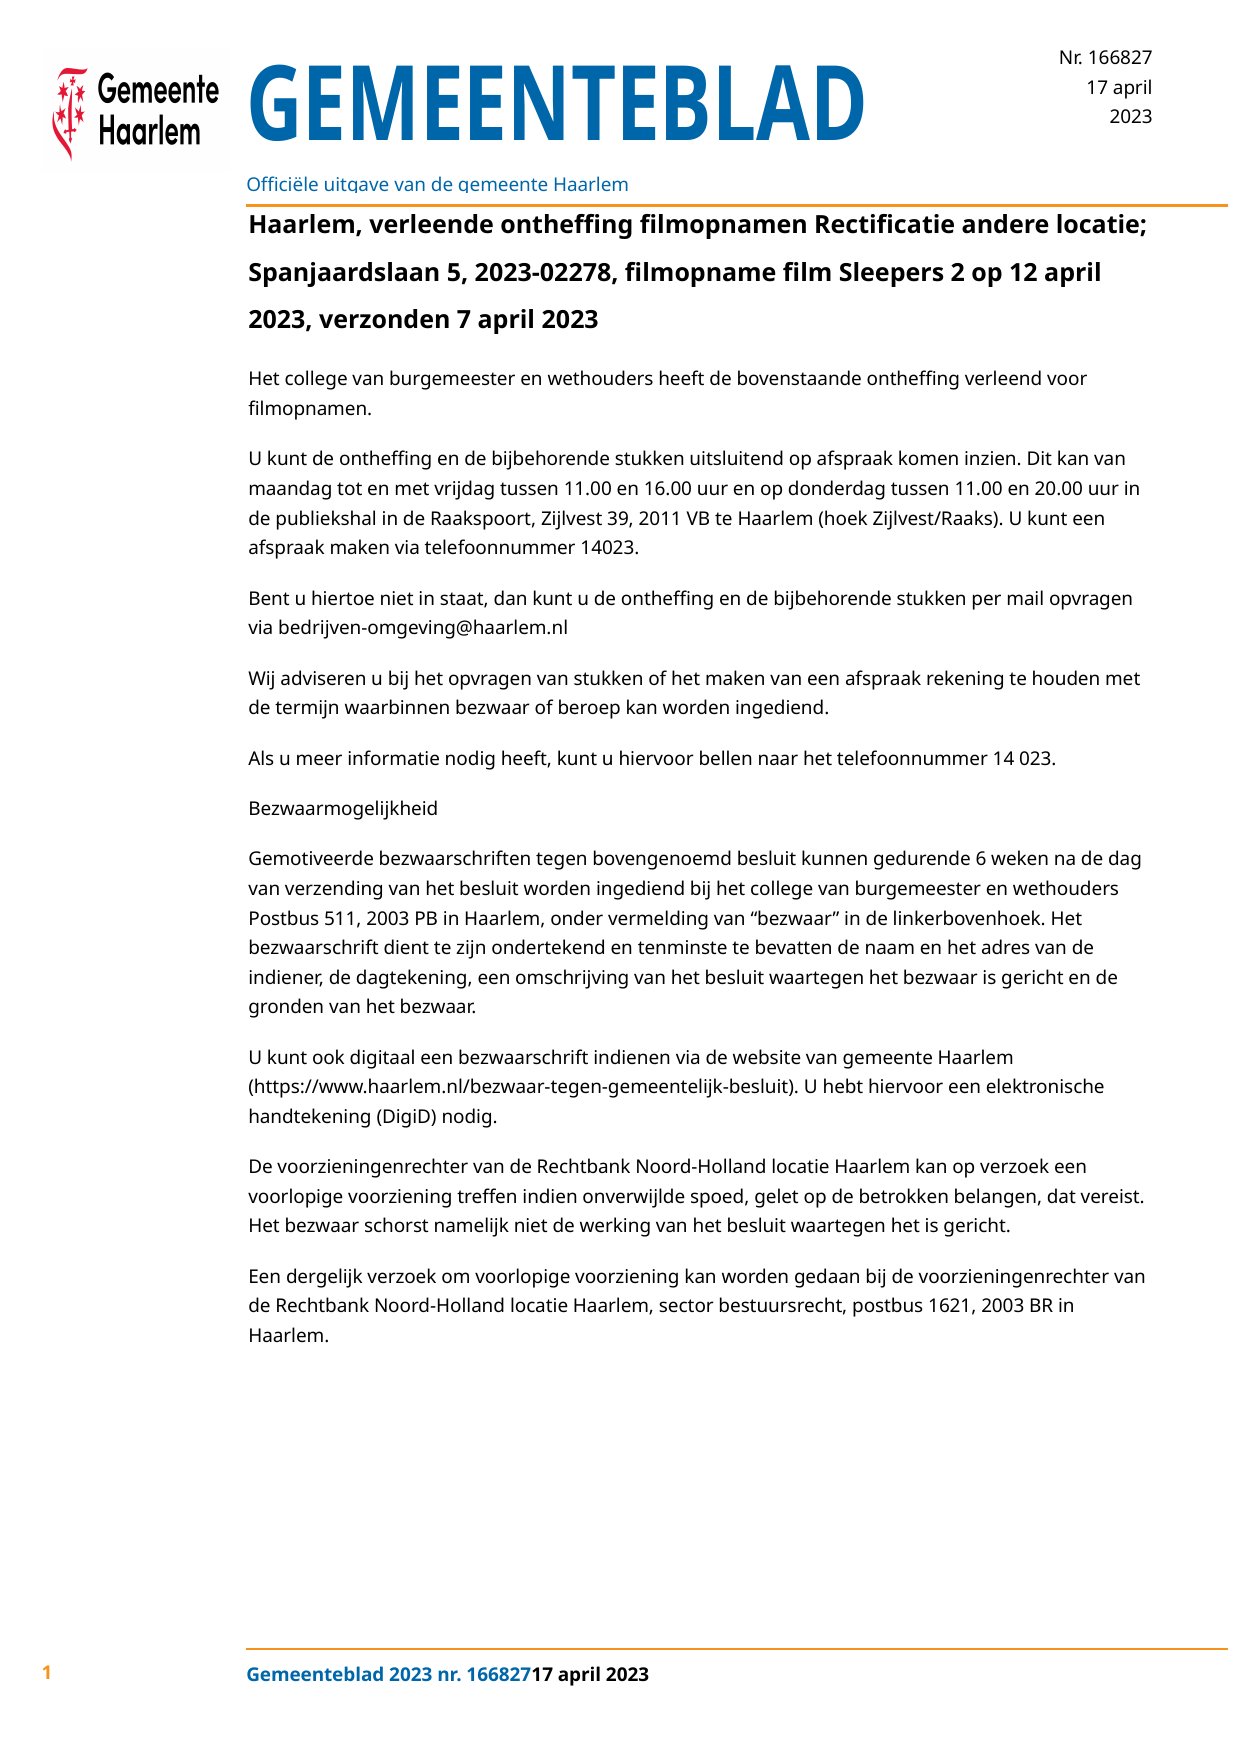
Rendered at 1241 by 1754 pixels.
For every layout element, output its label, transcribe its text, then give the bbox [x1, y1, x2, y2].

text Als u meer informatie nodig heeft, kunt u hiervoor bellen naar het telefoonnummer 14 023. [248, 745, 1152, 770]
text Gemotiveerde bezwaarschriften tegen bovengenoemd besluit kunnen gedurende 6 weken na de dag van verzending van het besluit worden ingediend bij het college van burgemeester en wethouders Postbus 511, 2003 PB in Haarlem, onder vermelding van “bezwaar” in de linkerbovenhoek. Het bezwaarschrift dient te zijn ondertekend en tenminste te bevatten de naam en het adres van de indiener, de dagtekening, een omschrijving van het besluit waartegen het bezwaar is gericht en de gronden van het bezwaar. [248, 846, 1152, 1019]
text Wij adviseren u bij het opvragen van stukken of het maken van een afspraak rekening te houden met de termijn waarbinnen bezwaar of beroep kan worden ingediend. [248, 665, 1152, 720]
text Het college van burgemeester en wethouders heeft de bovenstaande ontheffing verleend voor filmopnamen. [248, 366, 1152, 421]
text Haarlem, verleende ontheffing filmopnamen Rectificatie andere locatie; Spanjaardslaan 5, 2023-02278, filmopname film Sleepers 2 op 12 april 2023, verzonden 7 april 2023 [248, 207, 1152, 336]
text U kunt ook digitaal een bezwaarschrift indienen via de website van gemeente Haarlem (https://www.haarlem.nl/bezwaar-tegen-gemeentelijk-besluit). U hebt hiervoor een elektronische handtekening (DigiD) nodig. [248, 1044, 1152, 1129]
text U kunt de ontheffing en de bijbehorende stukken uitsluitend op afspraak komen inzien. Dit kan van maandag tot en met vrijdag tussen 11.00 en 16.00 uur en op donderdag tussen 11.00 en 20.00 uur in de publiekshal in de Raakspoort, Zijlvest 39, 2011 VB te Haarlem (hoek Zijlvest/Raaks). U kunt een afspraak maken via telefoonnummer 14023. [248, 446, 1152, 560]
text De voorzieningenrechter van de Rechtbank Noord-Holland locatie Haarlem kan op verzoek een voorlopige voorziening treffen indien onverwijlde spoed, gelet op de betrokken belangen, dat vereist. Het bezwaar schorst namelijk niet de werking van het besluit waartegen het is gericht. [248, 1153, 1152, 1238]
text Een dergelijk verzoek om voorlopige voorziening kan worden gedaan bij de voorzieningenrechter van de Rechtbank Noord-Holland locatie Haarlem, sector bestuursrecht, postbus 1621, 2003 BR in Haarlem. [248, 1263, 1152, 1348]
text Bezwaarmogelijkheid [248, 795, 1152, 821]
text Bent u hiertoe niet in staat, dan kunt u de ontheffing en de bijbehorende stukken per mail opvragen via bedrijven-omgeving@haarlem.nl [248, 585, 1152, 640]
picture [41, 47, 231, 172]
